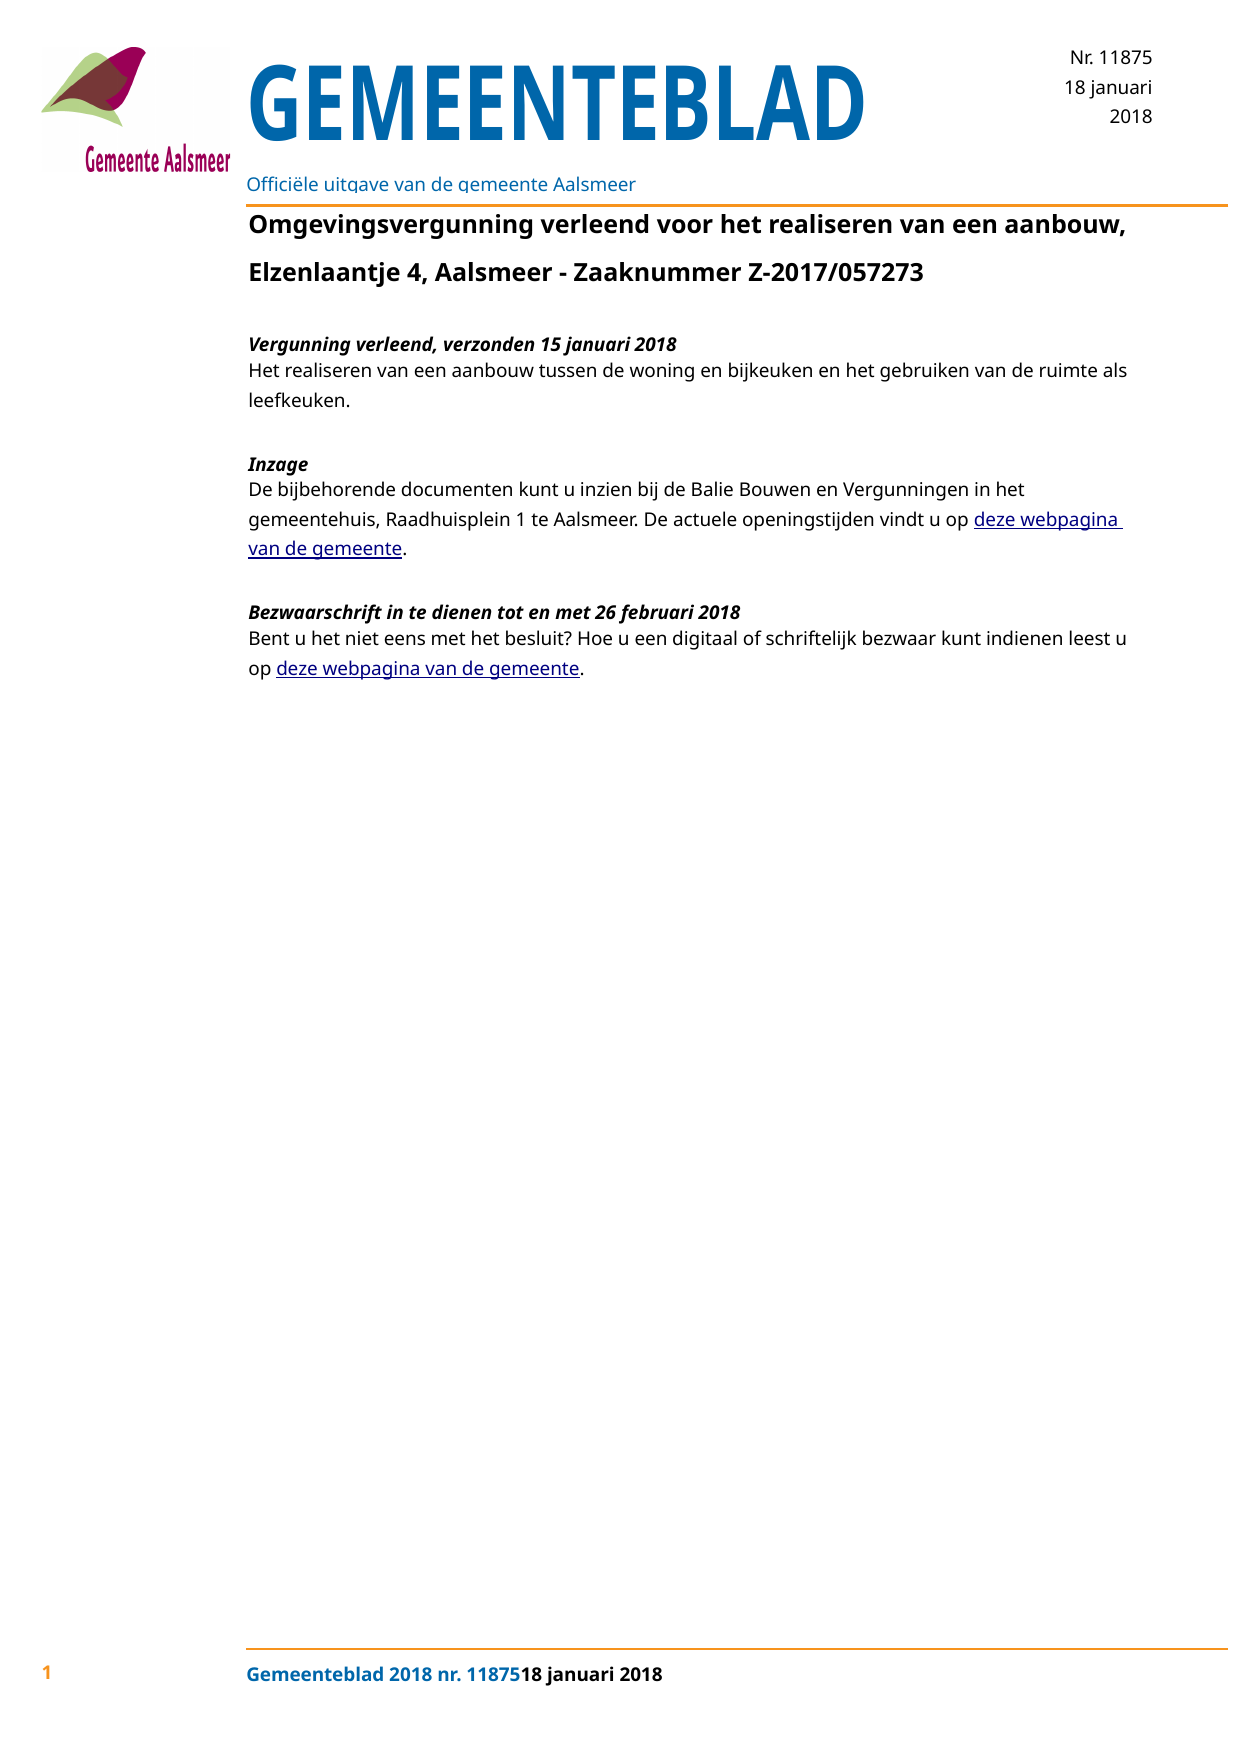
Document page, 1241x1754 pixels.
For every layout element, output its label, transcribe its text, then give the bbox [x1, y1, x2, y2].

text Vergunning verleend, verzonden 15 januari 2018 [248, 331, 1152, 357]
text Omgevingsvergunning verleend voor het realiseren van een aanbouw, Elzenlaantje 4, Aalsmeer - Zaaknummer Z-2017/057273 [248, 207, 1152, 288]
text Het realiseren van een aanbouw tussen de woning en bijkeuken en het gebruiken van de ruimte als leefkeuken. [248, 357, 1152, 412]
text De bijbehorende documenten kunt u inzien bij de Balie Bouwen en Vergunningen in het gemeentehuis, Raadhuisplein 1 te Aalsmeer. De actuele openingstijden vindt u op deze webpagina van de gemeente. [248, 476, 1152, 561]
picture [41, 47, 231, 172]
text Bent u het niet eens met het besluit? Hoe u een digitaal of schriftelijk bezwaar kunt indienen leest u op deze webpagina van de gemeente. [248, 625, 1152, 681]
text Bezwaarschrift in te dienen tot en met 26 februari 2018 [248, 599, 1152, 625]
text Inzage [248, 451, 1152, 476]
